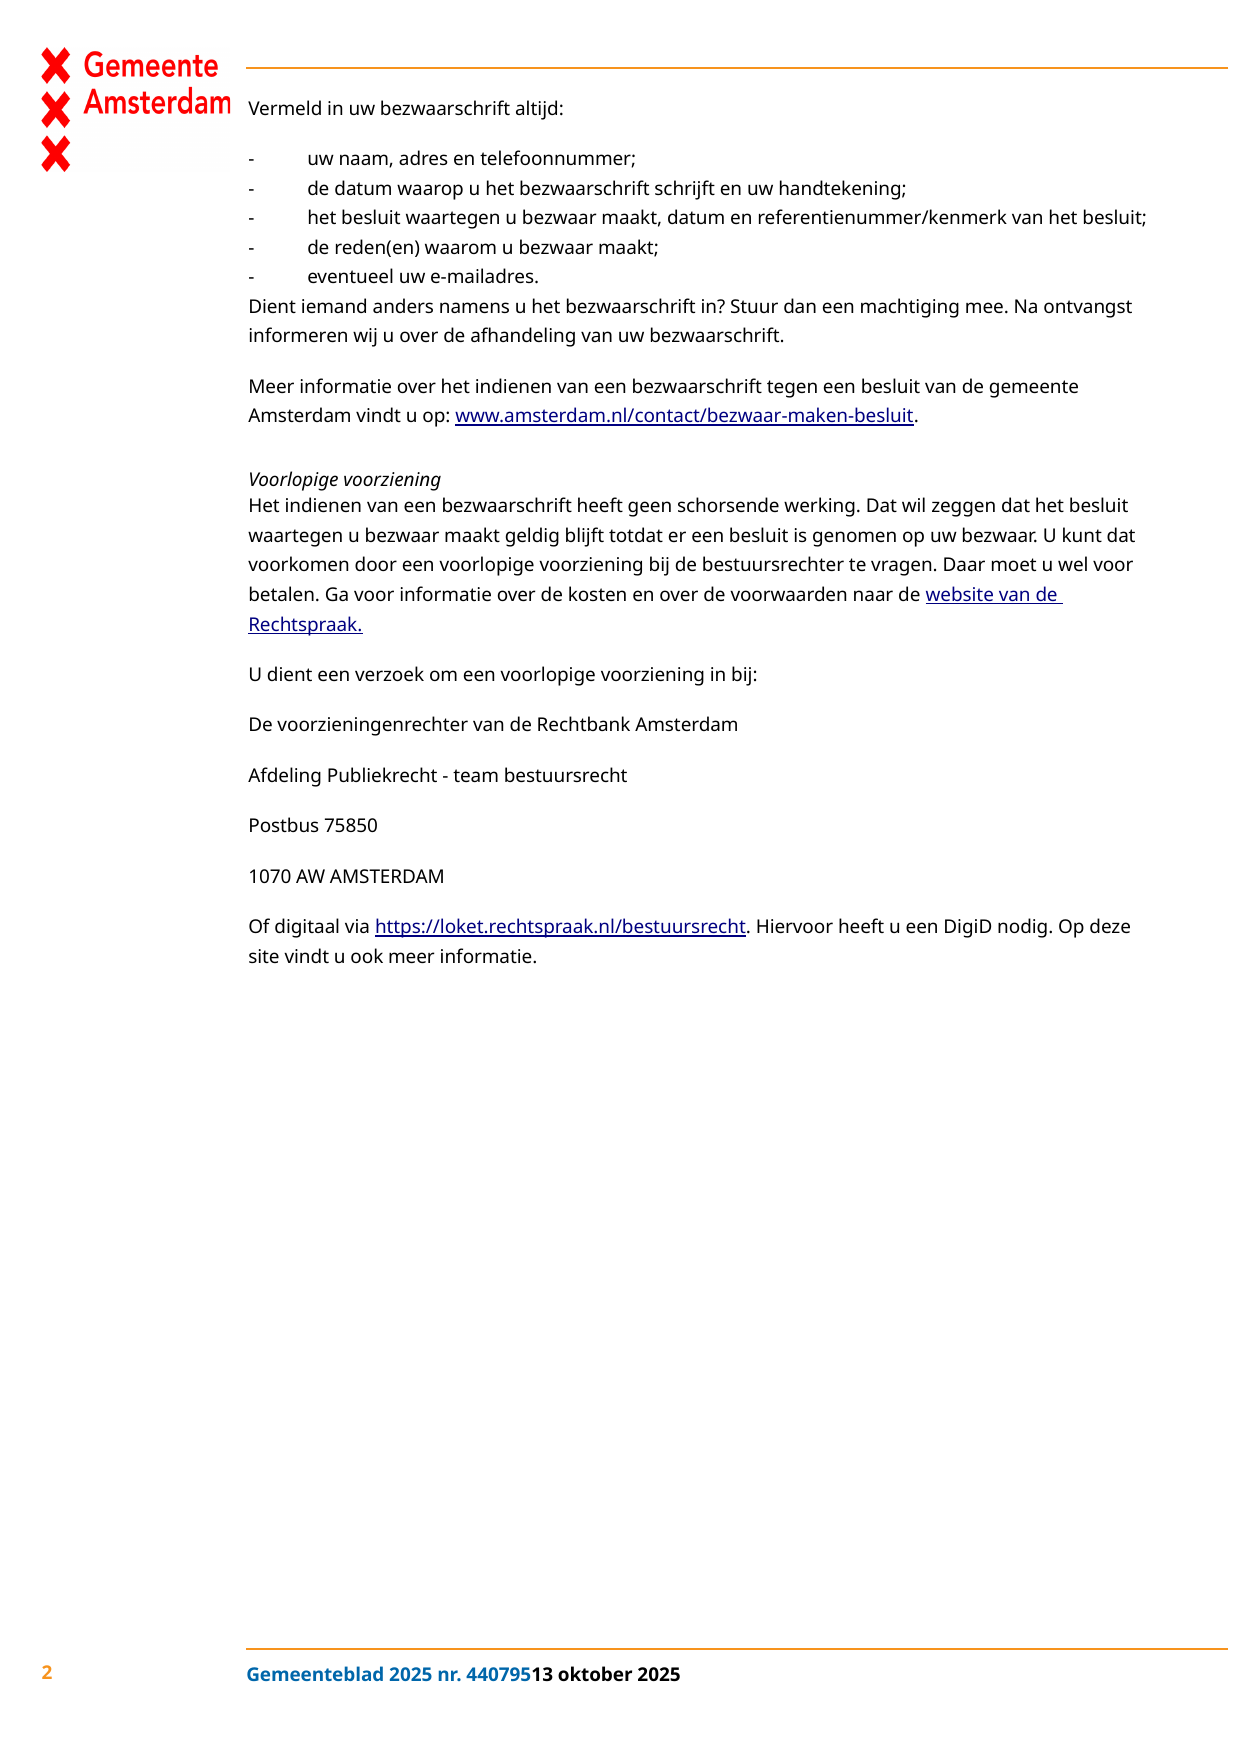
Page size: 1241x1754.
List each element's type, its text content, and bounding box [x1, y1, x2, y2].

text Of digitaal via https://loket.rechtspraak.nl/bestuursrecht. Hiervoor heeft u een DigiD nodig. Op deze site vindt u ook meer informatie. [248, 913, 1152, 968]
text Voorlopige voorziening [248, 467, 1152, 492]
text Vermeld in uw bezwaarschrift altijd: [248, 95, 1152, 121]
list de reden(en) waarom u bezwaar maakt; [248, 234, 1152, 260]
text Afdeling Publiekrecht - team bestuursrecht [248, 762, 1152, 788]
text U dient een verzoek om een voorlopige voorziening in bij: [248, 661, 1152, 687]
text Het indienen van een bezwaarschrift heeft geen schorsende werking. Dat wil zeggen dat het besluit waartegen u bezwaar maakt geldig blijft totdat er een besluit is genomen op uw bezwaar. U kunt dat voorkomen door een voorlopige voorziening bij de bestuursrechter te vragen. Daar moet u wel voor betalen. Ga voor informatie over de kosten en over de voorwaarden naar de website van de Rechtspraak. [248, 492, 1152, 636]
text Meer informatie over het indienen van een bezwaarschrift tegen een besluit van de gemeente Amsterdam vindt u op: www.amsterdam.nl/contact/bezwaar-maken-besluit. [248, 373, 1152, 428]
list eventueel uw e-mailadres. [248, 263, 1152, 289]
list de datum waarop u het bezwaarschrift schrijft en uw handtekening; [248, 175, 1152, 201]
list het besluit waartegen u bezwaar maakt, datum en referentienummer/kenmerk van het besluit; [248, 204, 1152, 230]
text 1070 AW AMSTERDAM [248, 863, 1152, 888]
text Postbus 75850 [248, 812, 1152, 838]
list uw naam, adres en telefoonnummer; [248, 145, 1152, 171]
text Dient iemand anders namens u het bezwaarschrift in? Stuur dan een machtiging mee. Na ontvangst informeren wij u over de afhandeling van uw bezwaarschrift. [248, 293, 1152, 348]
picture [41, 47, 231, 172]
text De voorzieningenrechter van de Rechtbank Amsterdam [248, 712, 1152, 737]
